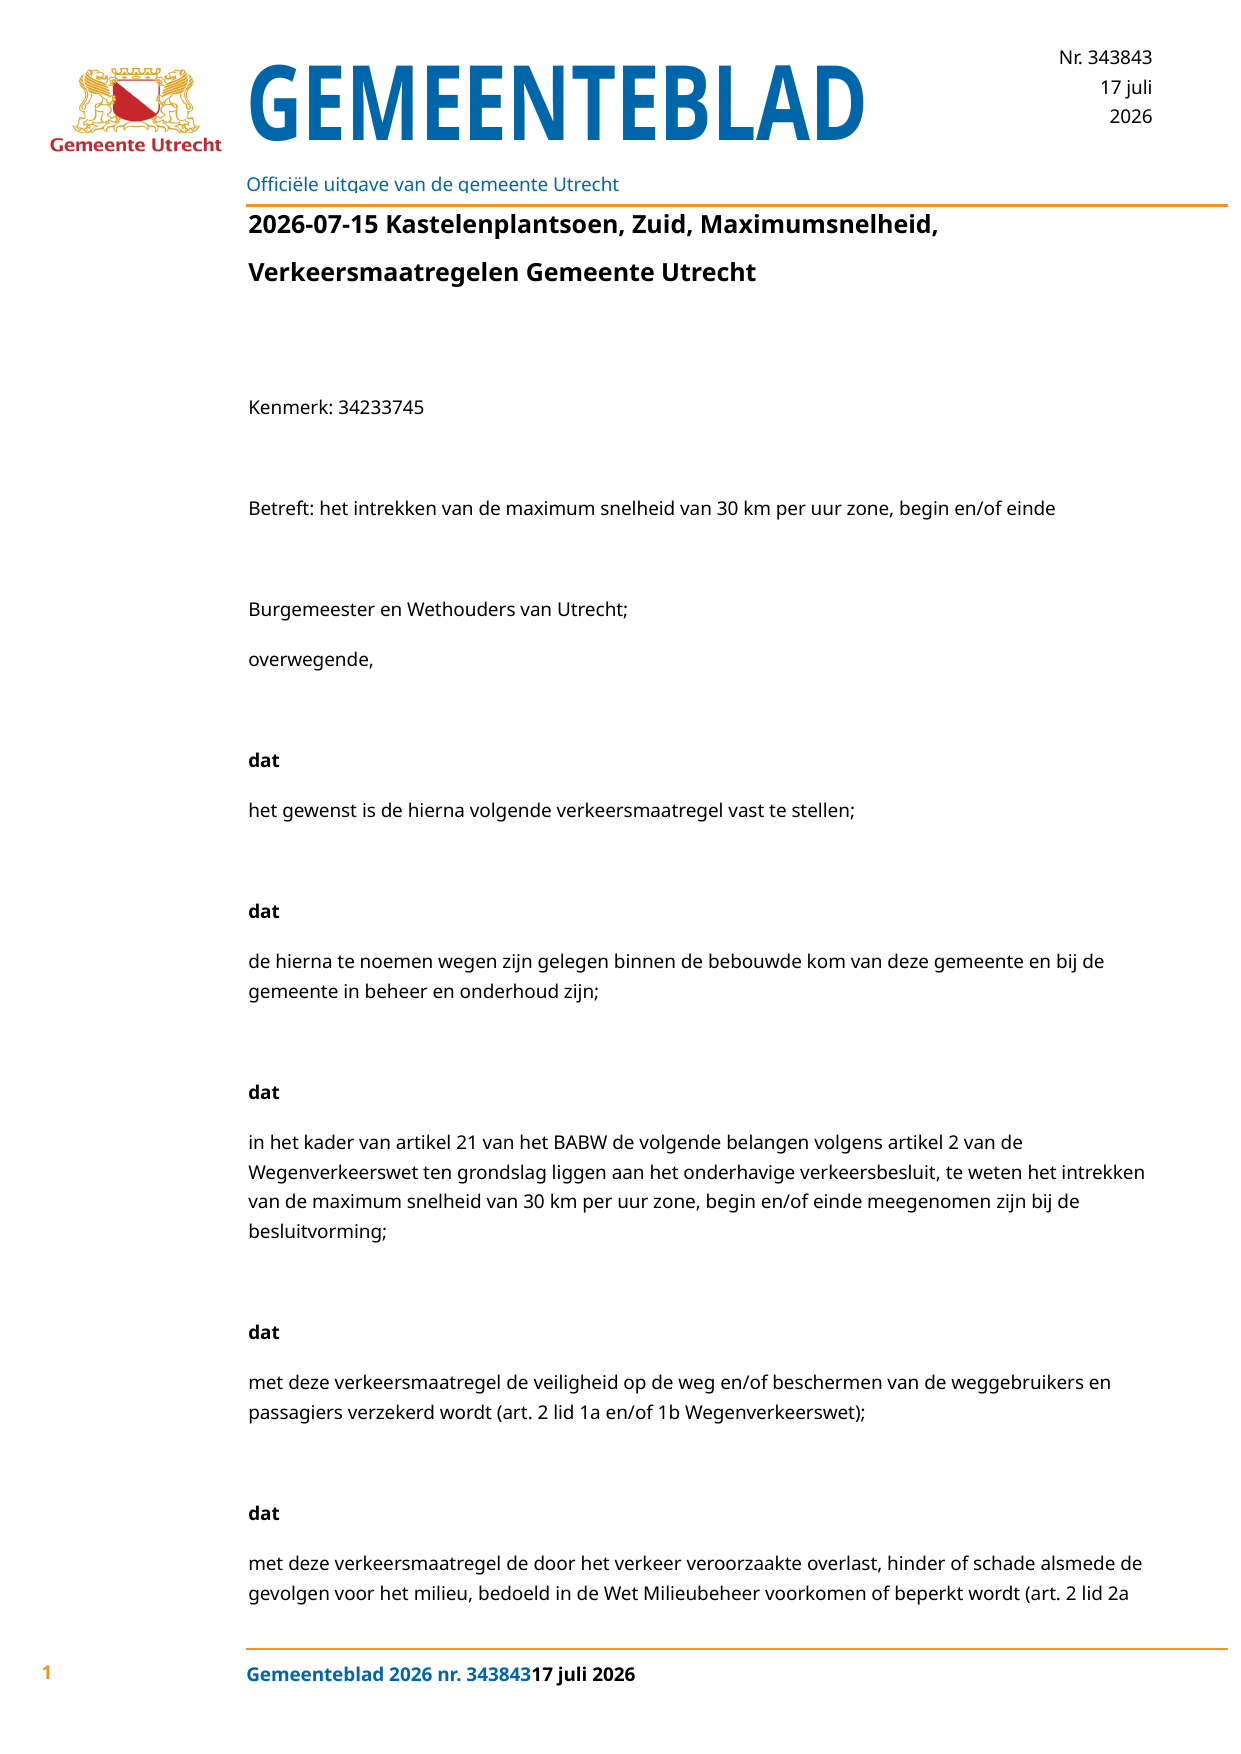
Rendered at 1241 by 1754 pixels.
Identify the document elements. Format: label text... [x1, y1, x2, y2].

text met deze verkeersmaatregel de door het verkeer veroorzaakte overlast, hinder of schade alsmede de gevolgen voor het milieu, bedoeld in de Wet Milieubeheer voorkomen of beperkt wordt (art. 2 lid 2a [248, 1550, 1152, 1606]
text dat [248, 1319, 1152, 1345]
text Burgemeester en Wethouders van Utrecht; [248, 596, 1152, 621]
text de hierna te noemen wegen zijn gelegen binnen de bebouwde kom van deze gemeente en bij de gemeente in beheer en onderhoud zijn; [248, 949, 1152, 1004]
text het gewenst is de hierna volgende verkeersmaatregel vast te stellen; [248, 797, 1152, 823]
text Betreft: het intrekken van de maximum snelheid van 30 km per uur zone, begin en/of einde [248, 495, 1152, 521]
text dat [248, 1500, 1152, 1526]
text overwegende, [248, 646, 1152, 672]
text in het kader van artikel 21 van het BABW de volgende belangen volgens artikel 2 van de Wegenverkeerswet ten grondslag liggen aan het onderhavige verkeersbesluit, te weten het intrekken van de maximum snelheid van 30 km per uur zone, begin en/of einde meegenomen zijn bij de besluitvorming; [248, 1129, 1152, 1244]
text Kenmerk: 34233745 [248, 394, 1152, 420]
text 2026-07-15 Kastelenplantsoen, Zuid, Maximumsnelheid, Verkeersmaatregelen Gemeente Utrecht [248, 207, 1152, 288]
text dat [248, 1079, 1152, 1105]
text dat [248, 898, 1152, 924]
text met deze verkeersmaatregel de veiligheid op de weg en/of beschermen van de weggebruikers en passagiers verzekerd wordt (art. 2 lid 1a en/of 1b Wegenverkeerswet); [248, 1369, 1152, 1425]
text dat [248, 747, 1152, 773]
picture [41, 47, 231, 172]
